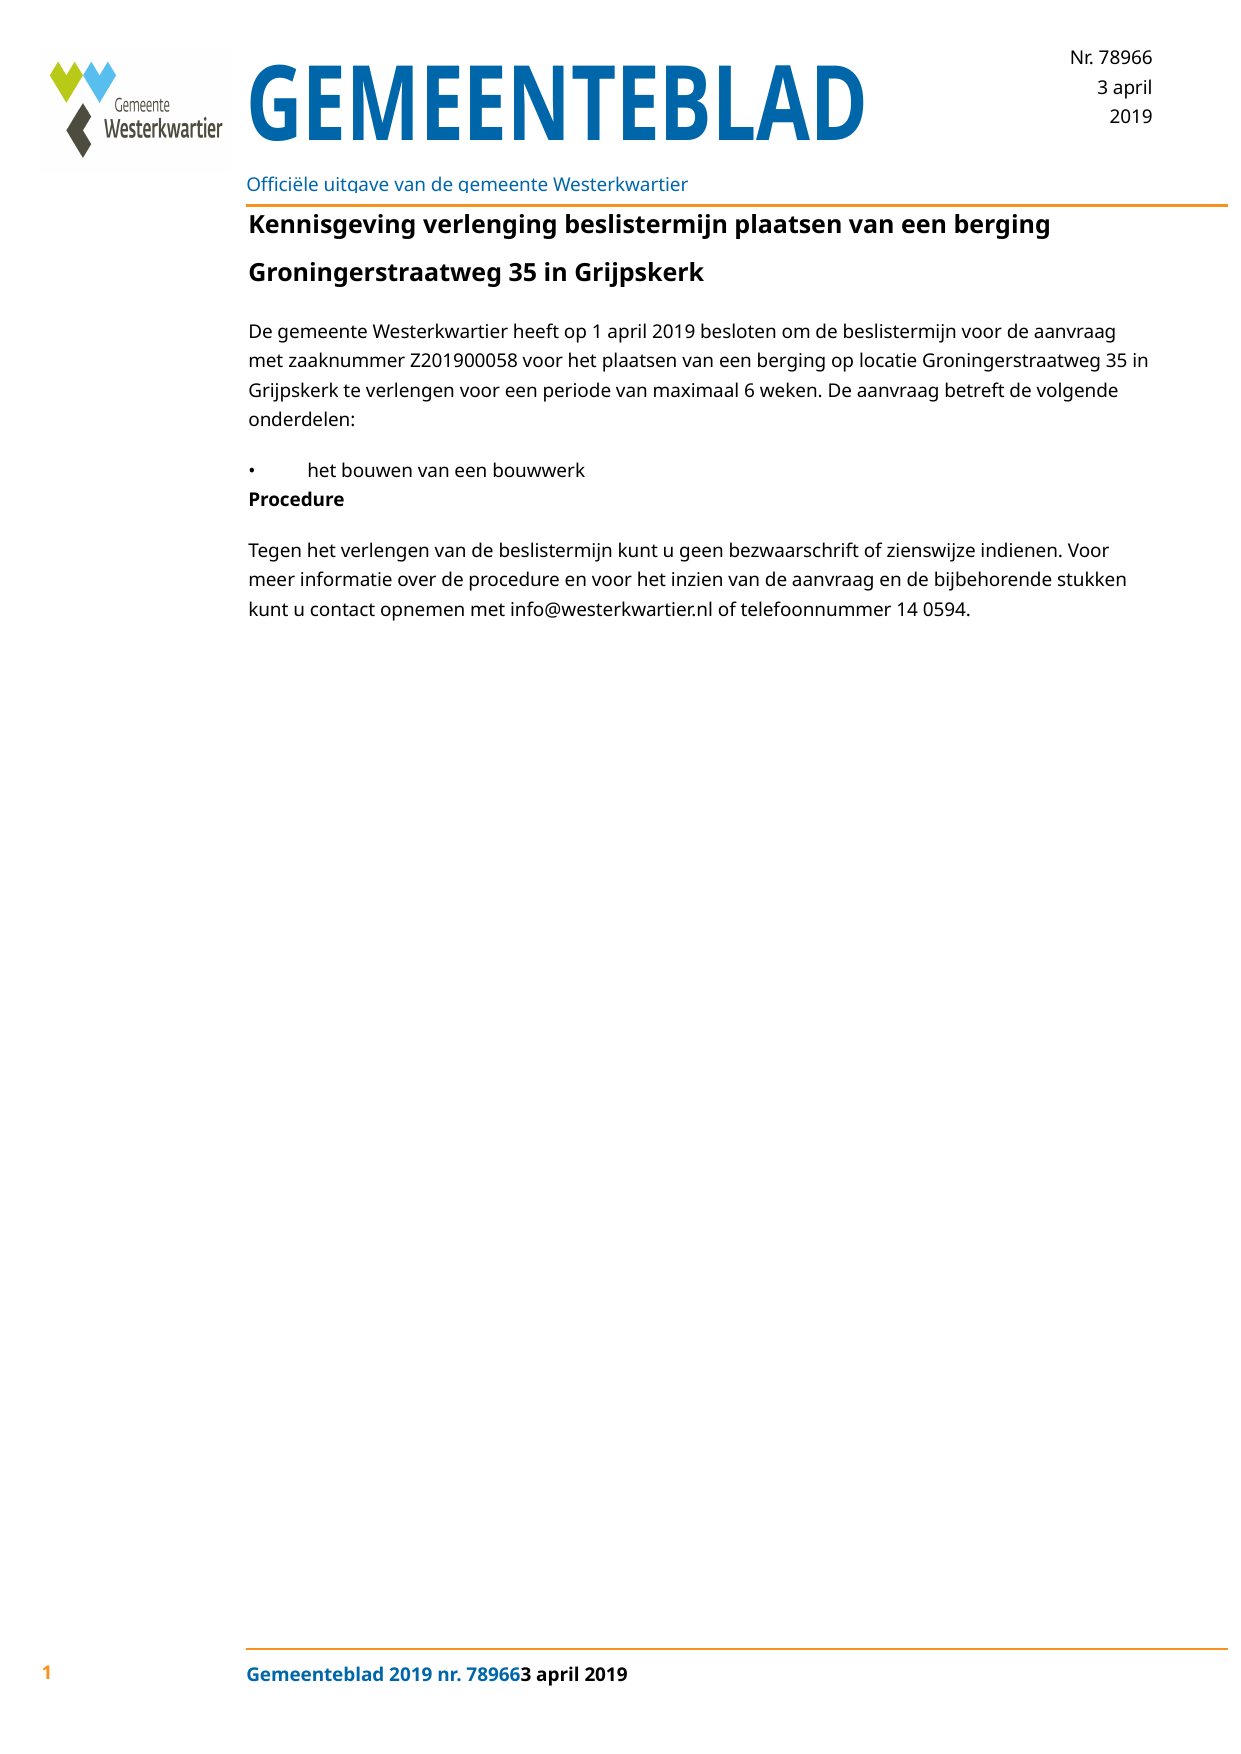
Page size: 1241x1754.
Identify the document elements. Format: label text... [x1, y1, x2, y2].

text Tegen het verlengen van de beslistermijn kunt u geen bezwaarschrift of zienswijze indienen. Voor meer informatie over de procedure en voor het inzien van de aanvraag en de bijbehorende stukken kunt u contact opnemen met info@westerkwartier.nl of telefoonnummer 14 0594. [248, 537, 1152, 622]
picture [41, 47, 231, 172]
list het bouwen van een bouwwerk [248, 457, 1152, 483]
text De gemeente Westerkwartier heeft op 1 april 2019 besloten om de beslistermijn voor de aanvraag met zaaknummer Z201900058 voor het plaatsen van een berging op locatie Groningerstraatweg 35 in Grijpskerk te verlengen voor een periode van maximaal 6 weken. De aanvraag betreft de volgende onderdelen: [248, 318, 1152, 432]
text Kennisgeving verlenging beslistermijn plaatsen van een berging Groningerstraatweg 35 in Grijpskerk [248, 207, 1152, 288]
text Procedure [248, 487, 1152, 512]
